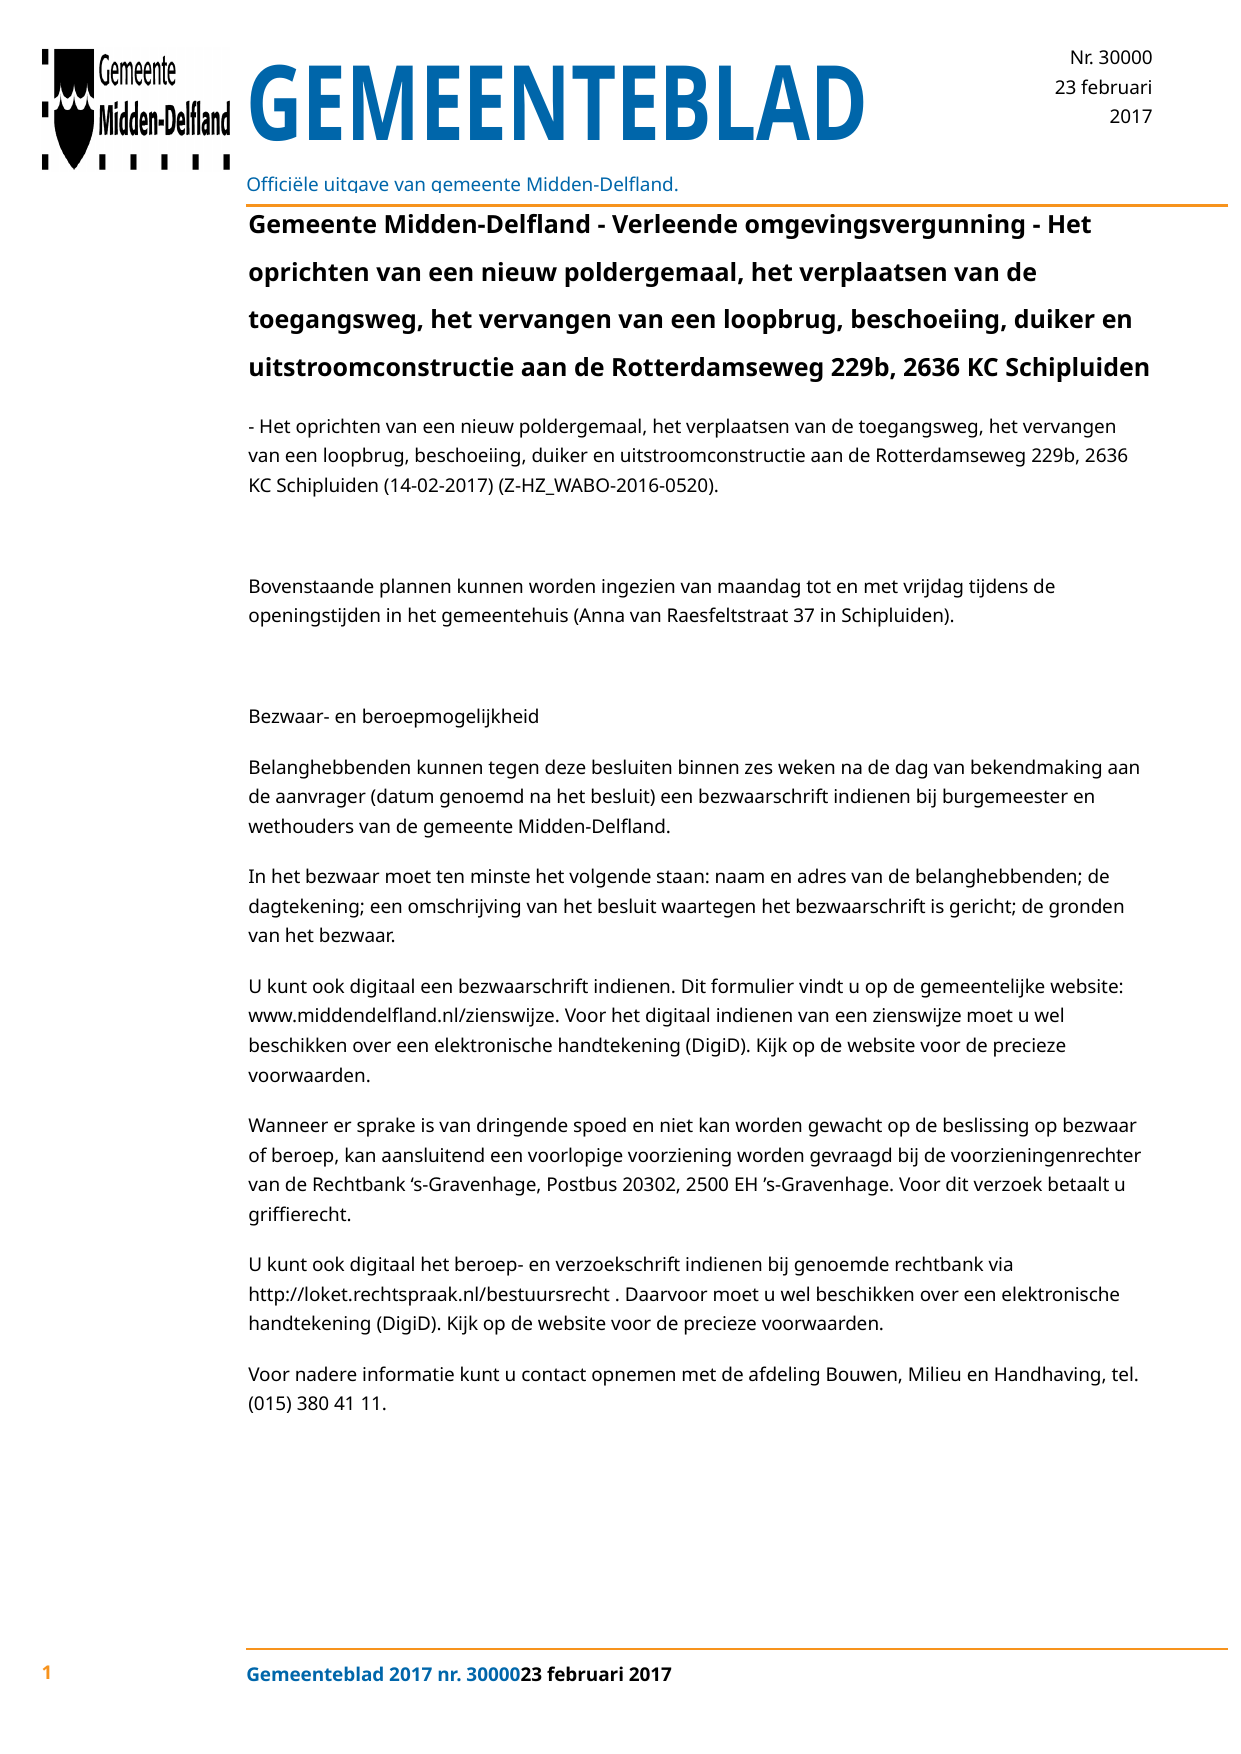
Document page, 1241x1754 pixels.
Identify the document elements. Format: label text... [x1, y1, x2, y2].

text Wanneer er sprake is van dringende spoed en niet kan worden gewacht op de beslissing op bezwaar of beroep, kan aansluitend een voorlopige voorziening worden gevraagd bij de voorzieningenrechter van de Rechtbank ‘s-Gravenhage, Postbus 20302, 2500 EH ’s-Gravenhage. Voor dit verzoek betaalt u griffierecht. [248, 1112, 1152, 1227]
text Bezwaar- en beroepmogelijkheid [248, 703, 1152, 729]
text In het bezwaar moet ten minste het volgende staan: naam en adres van de belanghebbenden; de dagtekening; een omschrijving van het besluit waartegen het bezwaarschrift is gericht; de gronden van het bezwaar. [248, 863, 1152, 948]
text Belanghebbenden kunnen tegen deze besluiten binnen zes weken na de dag van bekendmaking aan de aanvrager (datum genoemd na het besluit) een bezwaarschrift indienen bij burgemeester en wethouders van de gemeente Midden-Delfland. [248, 754, 1152, 839]
picture [41, 47, 231, 172]
text Bovenstaande plannen kunnen worden ingezien van maandag tot en met vrijdag tijdens de openingstijden in het gemeentehuis (Anna van Raesfeltstraat 37 in Schipluiden). [248, 573, 1152, 628]
text Voor nadere informatie kunt u contact opnemen met de afdeling Bouwen, Milieu en Handhaving, tel. (015) 380 41 11. [248, 1361, 1152, 1416]
text Gemeente Midden-Delfland - Verleende omgevingsvergunning - Het oprichten van een nieuw poldergemaal, het verplaatsen van de toegangsweg, het vervangen van een loopbrug, beschoeiing, duiker en uitstroomconstructie aan de Rotterdamseweg 229b, 2636 KC Schipluiden [248, 207, 1152, 384]
text U kunt ook digitaal een bezwaarschrift indienen. Dit formulier vindt u op de gemeentelijke website: www.middendelfland.nl/zienswijze. Voor het digitaal indienen van een zienswijze moet u wel beschikken over een elektronische handtekening (DigiD). Kijk op de website voor de precieze voorwaarden. [248, 973, 1152, 1088]
text - Het oprichten van een nieuw poldergemaal, het verplaatsen van de toegangsweg, het vervangen van een loopbrug, beschoeiing, duiker en uitstroomconstructie aan de Rotterdamseweg 229b, 2636 KC Schipluiden (14-02-2017) (Z-HZ_WABO-2016-0520). [248, 413, 1152, 498]
text U kunt ook digitaal het beroep- en verzoekschrift indienen bij genoemde rechtbank via http://loket.rechtspraak.nl/bestuursrecht . Daarvoor moet u wel beschikken over een elektronische handtekening (DigiD). Kijk op de website voor de precieze voorwaarden. [248, 1251, 1152, 1336]
